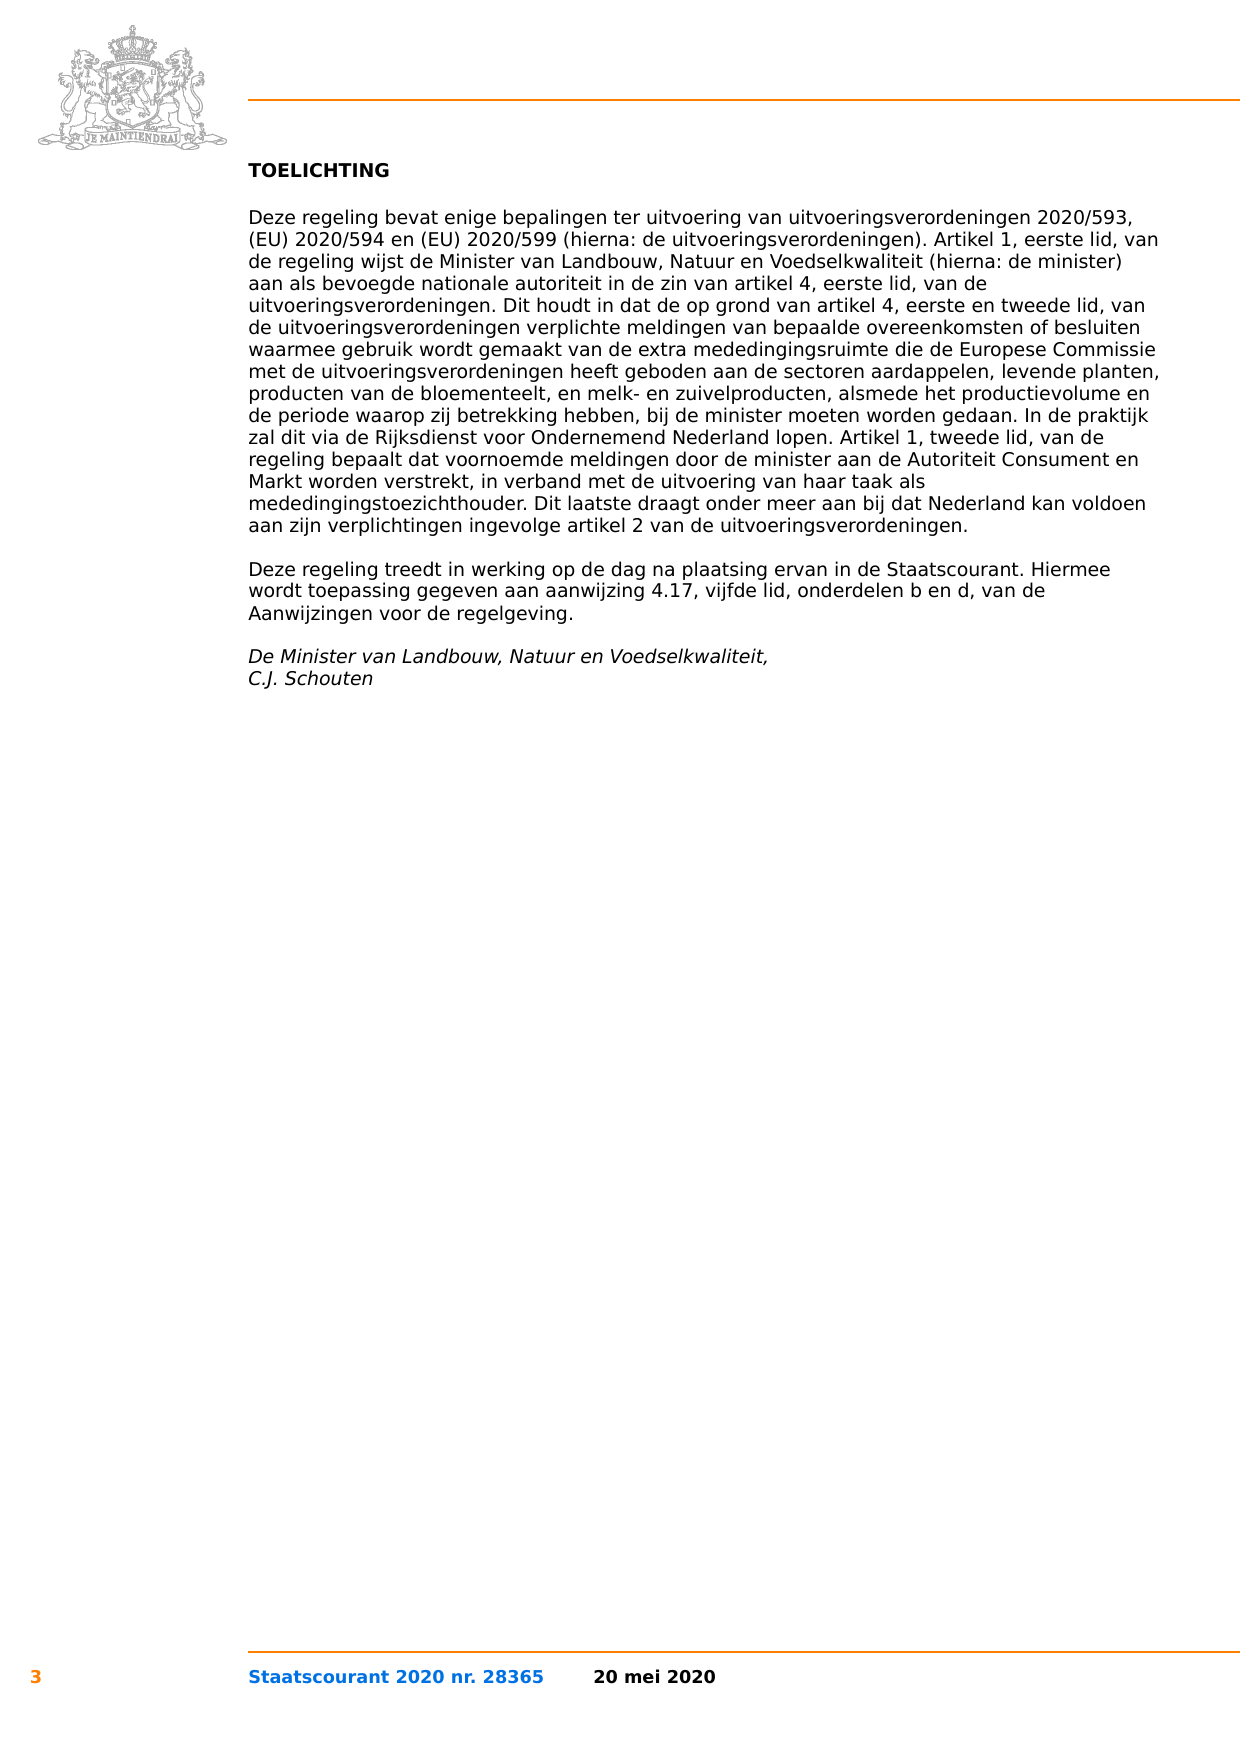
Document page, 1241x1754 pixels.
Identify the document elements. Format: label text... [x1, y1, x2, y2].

text Deze regeling treedt in werking op de dag na plaatsing ervan in de Staatscourant. Hiermee wordt toepassing gegeven aan aanwijzing 4.17, vijfde lid, onderdelen b en d, van de Aanwijzingen voor de regelgeving. [248, 558, 1163, 624]
text Deze regeling bevat enige bepalingen ter uitvoering van uitvoeringsverordeningen 2020/593, (EU) 2020/594 en (EU) 2020/599 (hierna: de uitvoeringsverordeningen). Artikel 1, eerste lid, van de regeling wijst de Minister van Landbouw, Natuur en Voedselkwaliteit (hierna: de minister) aan als bevoegde nationale autoriteit in de zin van artikel 4, eerste lid, van de uitvoeringsverordeningen. Dit houdt in dat de op grond van artikel 4, eerste en tweede lid, van de uitvoeringsverordeningen verplichte meldingen van bepaalde overeenkomsten of besluiten waarmee gebruik wordt gemaakt van de extra mededingingsruimte die de Europese Commissie met de uitvoeringsverordeningen heeft geboden aan de sectoren aardappelen, levende planten, producten van de bloementeelt, en melk- en zuivelproducten, alsmede het productievolume en de periode waarop zij betrekking hebben, bij de minister moeten worden gedaan. In de praktijk zal dit via de Rijksdienst voor Ondernemend Nederland lopen. Artikel 1, tweede lid, van de regeling bepaalt dat voornoemde meldingen door de minister aan de Autoriteit Consument en Markt worden verstrekt, in verband met de uitvoering van haar taak als mededingingstoezichthouder. Dit laatste draagt onder meer aan bij dat Nederland kan voldoen aan zijn verplichtingen ingevolge artikel 2 van de uitvoeringsverordeningen. [248, 207, 1163, 537]
picture [38, 25, 227, 150]
subtitle TOELICHTING [248, 160, 1163, 182]
text De Minister van Landbouw, Natuur en Voedselkwaliteit, C.J. Schouten [248, 646, 1163, 690]
